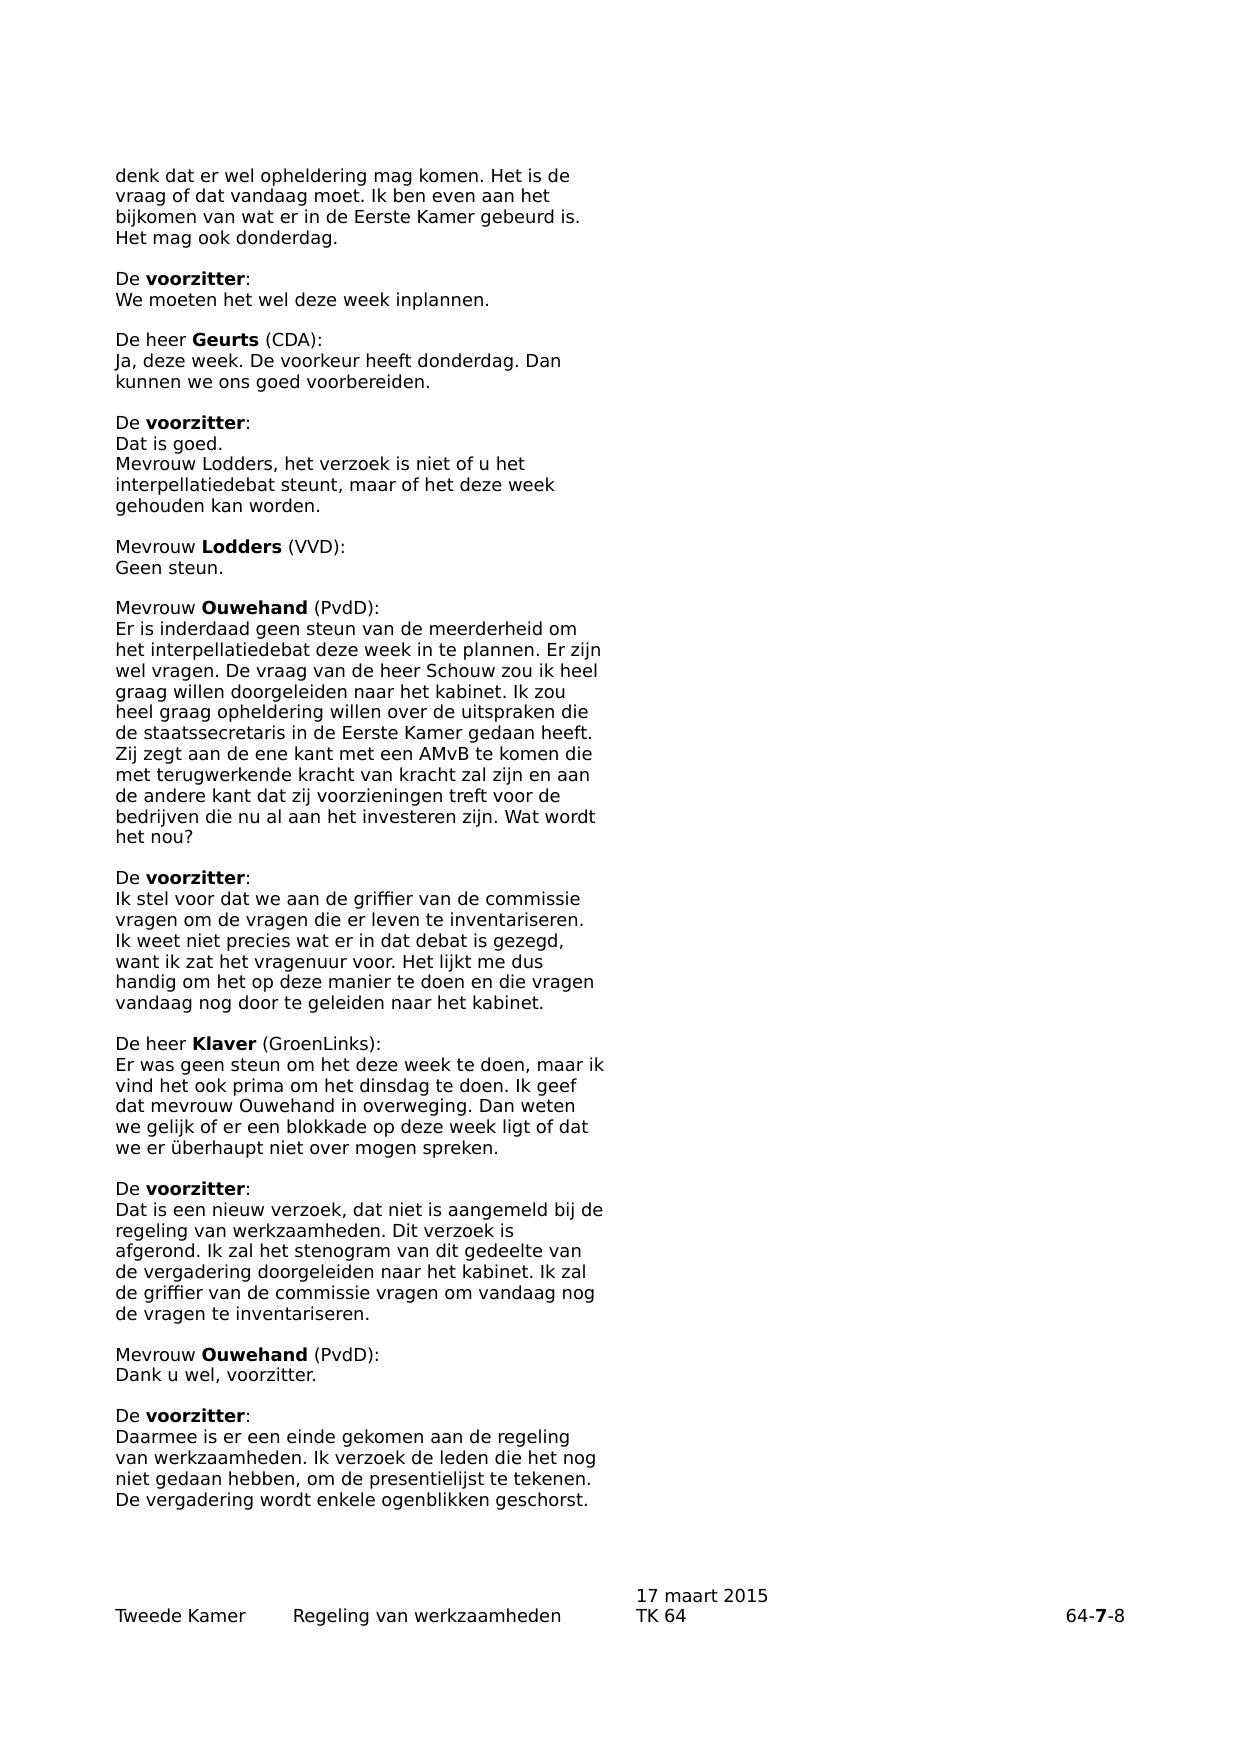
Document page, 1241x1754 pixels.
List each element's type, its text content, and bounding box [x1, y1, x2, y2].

text We moeten het wel deze week inplannen. [115, 289, 605, 310]
text De voorzitter: [115, 413, 605, 433]
text denk dat er wel opheldering mag komen. Het is de vraag of dat vandaag moet. Ik ben even aan het bijkomen van wat er in de Eerste Kamer gebeurd is. Het mag ook donderdag. [115, 165, 605, 249]
text Dat is een nieuw verzoek, dat niet is aangemeld bij de regeling van werkzaamheden. Dit verzoek is afgerond. Ik zal het stenogram van dit gedeelte van de vergadering doorgeleiden naar het kabinet. Ik zal de griffier van de commissie vragen om vandaag nog de vragen te inventariseren. [115, 1199, 605, 1324]
text Mevrouw Ouwehand (PvdD): [115, 1344, 605, 1365]
text Ja, deze week. De voorkeur heeft donderdag. Dan kunnen we ons goed voorbereiden. [115, 351, 605, 393]
text Geen steun. [115, 557, 605, 578]
text Mevrouw Lodders, het verzoek is niet of u het interpellatiedebat steunt, maar of het deze week gehouden kan worden. [115, 454, 605, 517]
text De voorzitter: [115, 1406, 605, 1427]
text De voorzitter: [115, 1179, 605, 1199]
text De voorzitter: [115, 868, 605, 889]
text De heer Geurts (CDA): [115, 330, 605, 351]
text Daarmee is er een einde gekomen aan de regeling van werkzaamheden. Ik verzoek de leden die het nog niet gedaan hebben, om de presentielijst te tekenen. [115, 1427, 605, 1489]
text Dat is goed. [115, 433, 605, 454]
text Ik stel voor dat we aan de griffier van de commissie vragen om de vragen die er leven te inventariseren. Ik weet niet precies wat er in dat debat is gezegd, want ik zat het vragenuur voor. Het lijkt me dus handig om het op deze manier te doen en die vragen vandaag nog door te geleiden naar het kabinet. [115, 889, 605, 1014]
text Dank u wel, voorzitter. [115, 1365, 605, 1386]
text De heer Klaver (GroenLinks): [115, 1034, 605, 1054]
text Er was geen steun om het deze week te doen, maar ik vind het ook prima om het dinsdag te doen. Ik geef dat mevrouw Ouwehand in overweging. Dan weten we gelijk of er een blokkade op deze week ligt of dat we er überhaupt niet over mogen spreken. [115, 1054, 605, 1159]
text De vergadering wordt enkele ogenblikken geschorst. [115, 1489, 605, 1510]
text Mevrouw Ouwehand (PvdD): [115, 598, 605, 619]
text Mevrouw Lodders (VVD): [115, 537, 605, 557]
text Er is inderdaad geen steun van de meerderheid om het interpellatiedebat deze week in te plannen. Er zijn wel vragen. De vraag van de heer Schouw zou ik heel graag willen doorgeleiden naar het kabinet. Ik zou heel graag opheldering willen over de uitspraken die de staatssecretaris in de Eerste Kamer gedaan heeft. Zij zegt aan de ene kant met een AMvB te komen die met terugwerkende kracht van kracht zal zijn en aan de andere kant dat zij voorzieningen treft voor de bedrijven die nu al aan het investeren zijn. Wat wordt het nou? [115, 619, 605, 848]
text De voorzitter: [115, 269, 605, 289]
